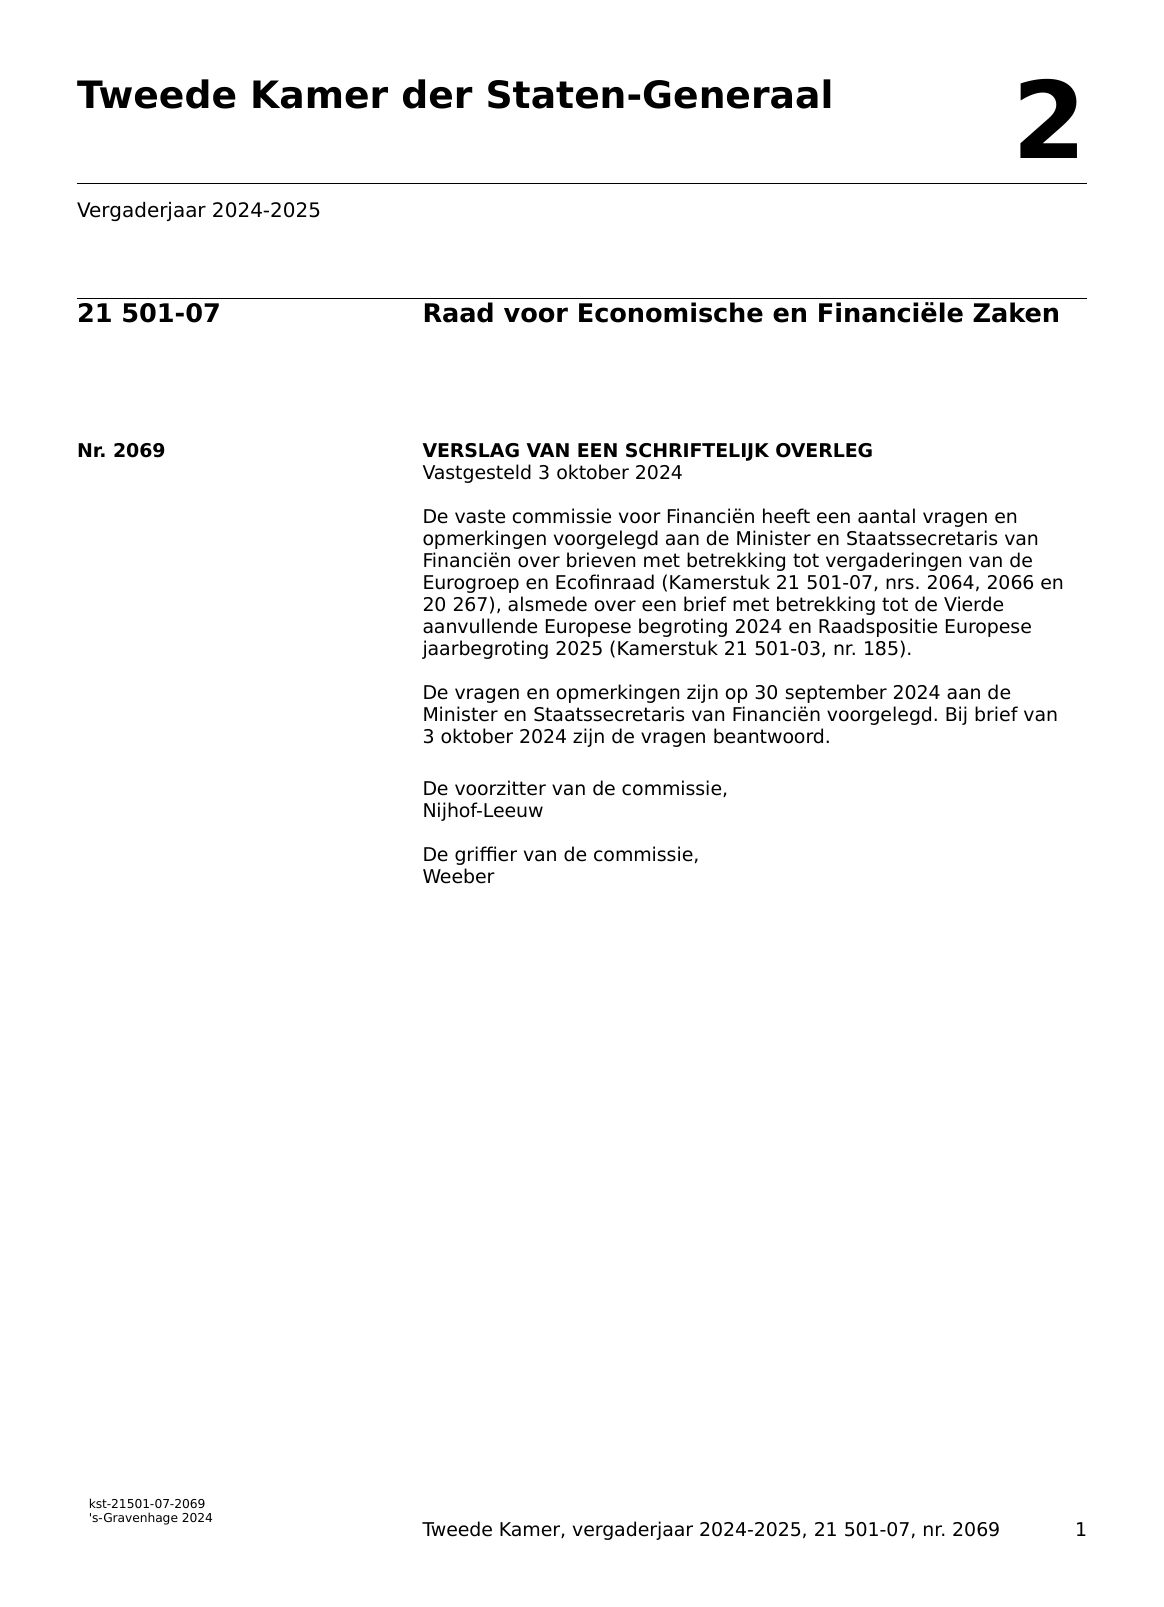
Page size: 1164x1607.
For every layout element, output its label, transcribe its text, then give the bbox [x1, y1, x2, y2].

table_cell Vergaderjaar 2024-2025 [77, 184, 1087, 298]
text kst-21501-07-2069 [88, 1497, 323, 1511]
table_header 2 [886, 59, 1087, 183]
subtitle Nr. 2069 VERSLAG VAN EEN SCHRIFTELIJK OVERLEG [77, 440, 1087, 462]
text De vragen en opmerkingen zijn op 30 september 2024 aan de Minister en Staatssecretaris van Financiën voorgelegd. Bij brief van 3 oktober 2024 zijn de vragen beantwoord. [422, 682, 1087, 748]
text De voorzitter van de commissie, Nijhof-Leeuw [422, 778, 1087, 822]
text De griffier van de commissie, Weeber [422, 844, 1087, 888]
table_header Tweede Kamer der Staten-Generaal [77, 59, 886, 183]
text Vastgesteld 3 oktober 2024 [422, 462, 1087, 484]
text De vaste commissie voor Financiën heeft een aantal vragen en opmerkingen voorgelegd aan de Minister en Staatssecretaris van Financiën over brieven met betrekking tot vergaderingen van de Eurogroep en Ecofinraad (Kamerstuk 21 501-07, nrs. 2064, 2066 en 20 267), alsmede over een brief met betrekking tot de Vierde aanvullende Europese begroting 2024 en Raadspositie Europese jaarbegroting 2025 (Kamerstuk 21 501-03, nr. 185). [422, 506, 1087, 660]
subtitle 21 501-07 Raad voor Economische en Financiële Zaken [77, 299, 1087, 329]
text 's-Gravenhage 2024 [88, 1511, 323, 1525]
